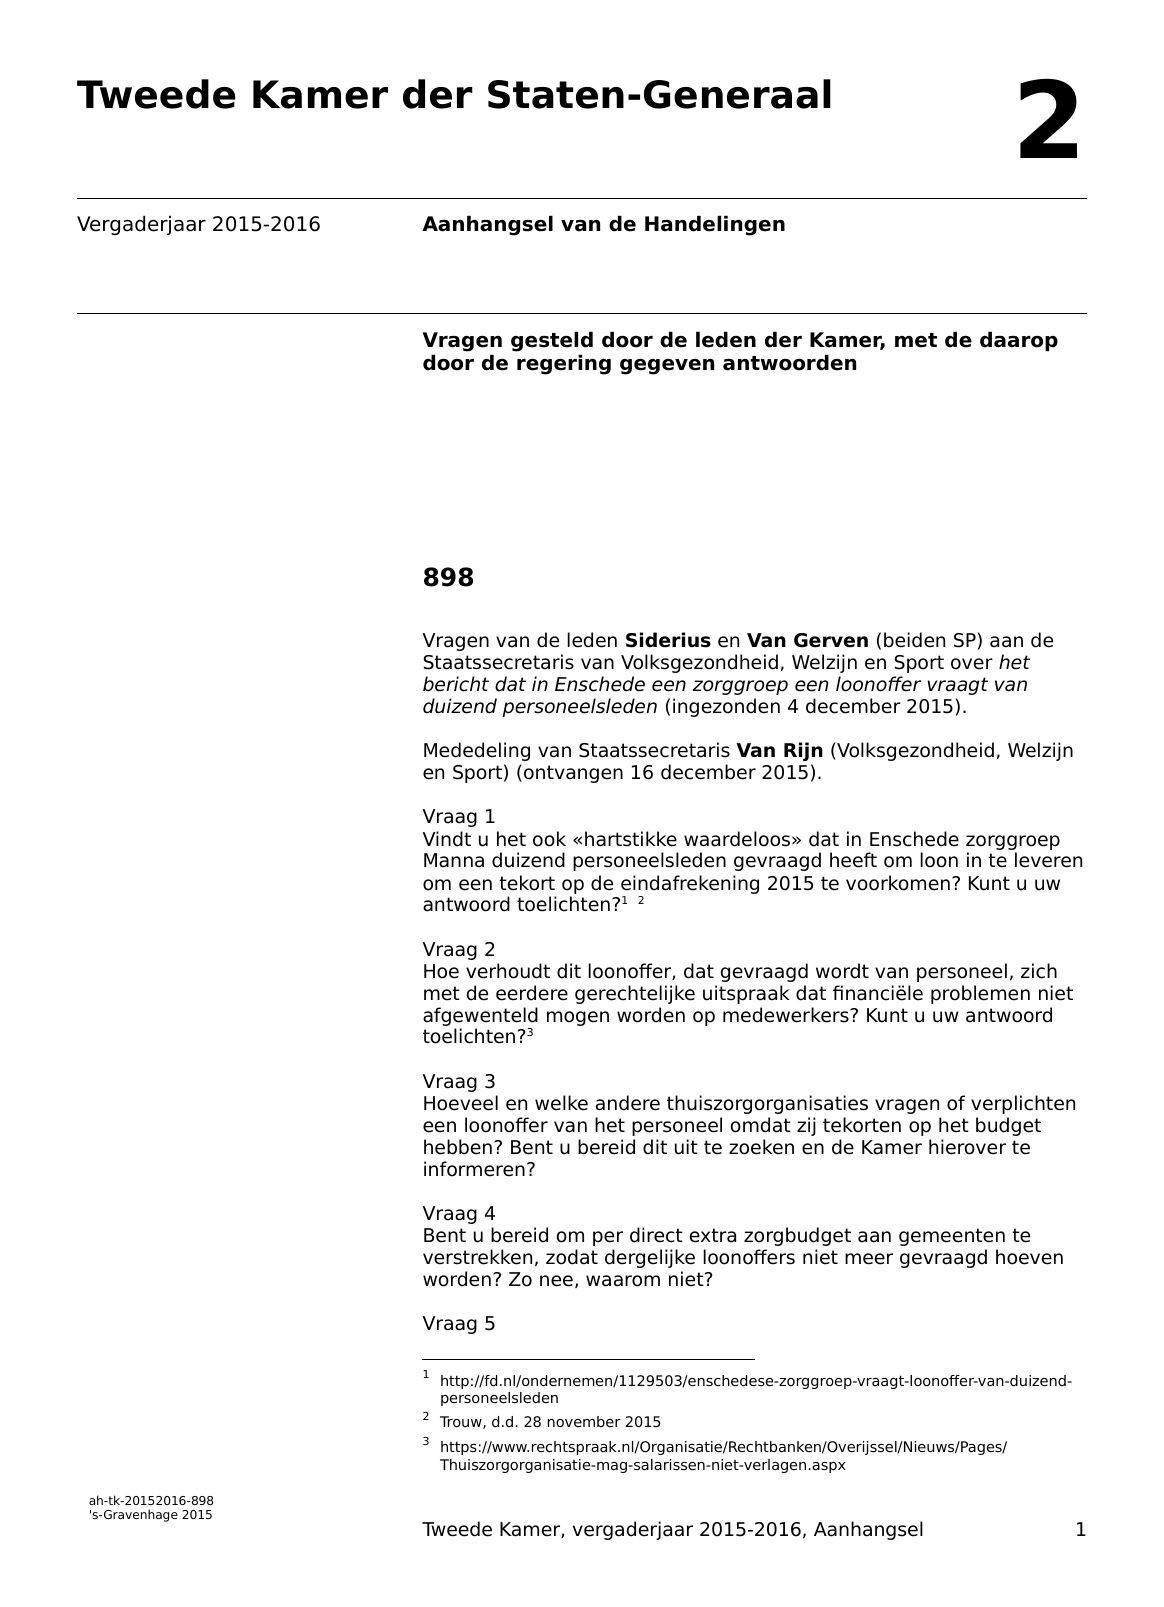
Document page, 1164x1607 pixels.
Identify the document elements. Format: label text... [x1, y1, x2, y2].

table_cell [77, 314, 422, 375]
text Vragen van de leden Siderius en Van Gerven (beiden SP) aan de Staatssecretaris van Volksgezondheid, Welzijn en Sport over het bericht dat in Enschede een zorggroep een loonoffer vraagt van duizend personeelsleden (ingezonden 4 december 2015). [422, 630, 1087, 718]
text 898 [422, 563, 1087, 592]
text Mededeling van Staatssecretaris Van Rijn (Volksgezondheid, Welzijn en Sport) (ontvangen 16 december 2015). [422, 740, 1087, 784]
text http://fd.nl/ondernemen/1129503/enschedese-zorggroep-vraagt-loonoffer-van-duizend-personeelsleden [422, 1368, 1087, 1407]
table_cell Vragen gesteld door de leden der Kamer, met de daarop door de regering gegeven antwoorden [422, 314, 1087, 375]
text Hoe verhoudt dit loonoffer, dat gevraagd wordt van personeel, zich met de eerdere gerechtelijke uitspraak dat financiële problemen niet afgewenteld mogen worden op medewerkers? Kunt u uw antwoord toelichten? [422, 961, 1087, 1048]
table_cell Aanhangsel van de Handelingen [422, 199, 1087, 313]
text Trouw, d.d. 28 november 2015 [422, 1410, 1087, 1432]
text Vraag 5 [422, 1313, 1087, 1335]
text Vraag 4 [422, 1203, 1087, 1225]
text Vraag 2 [422, 938, 1087, 961]
text Hoeveel en welke andere thuiszorgorganisaties vragen of verplichten een loonoffer van het personeel omdat zij tekorten op het budget hebben? Bent u bereid dit uit te zoeken en de Kamer hierover te informeren? [422, 1093, 1087, 1181]
table_header 2 [886, 59, 1087, 198]
text Vraag 3 [422, 1071, 1087, 1093]
text Vraag 1 [422, 806, 1087, 828]
text ah-tk-20152016-898 [88, 1494, 323, 1508]
text https://www.rechtspraak.nl/Organisatie/Rechtbanken/Overijssel/Nieuws/Pages/Thuiszorgorganisatie-mag-salarissen-niet-verlagen.aspx [422, 1435, 1087, 1474]
text Bent u bereid om per direct extra zorgbudget aan gemeenten te verstrekken, zodat dergelijke loonoffers niet meer gevraagd hoeven worden? Zo nee, waarom niet? [422, 1225, 1087, 1291]
table_cell Vergaderjaar 2015-2016 [77, 199, 422, 313]
text 's-Gravenhage 2015 [88, 1508, 323, 1522]
text Vindt u het ook «hartstikke waardeloos» dat in Enschede zorggroep Manna duizend personeelsleden gevraagd heeft om loon in te leveren om een tekort op de eindafrekening 2015 te voorkomen? Kunt u uw antwoord toelichten? [422, 828, 1087, 916]
table_header Tweede Kamer der Staten-Generaal [77, 59, 886, 198]
